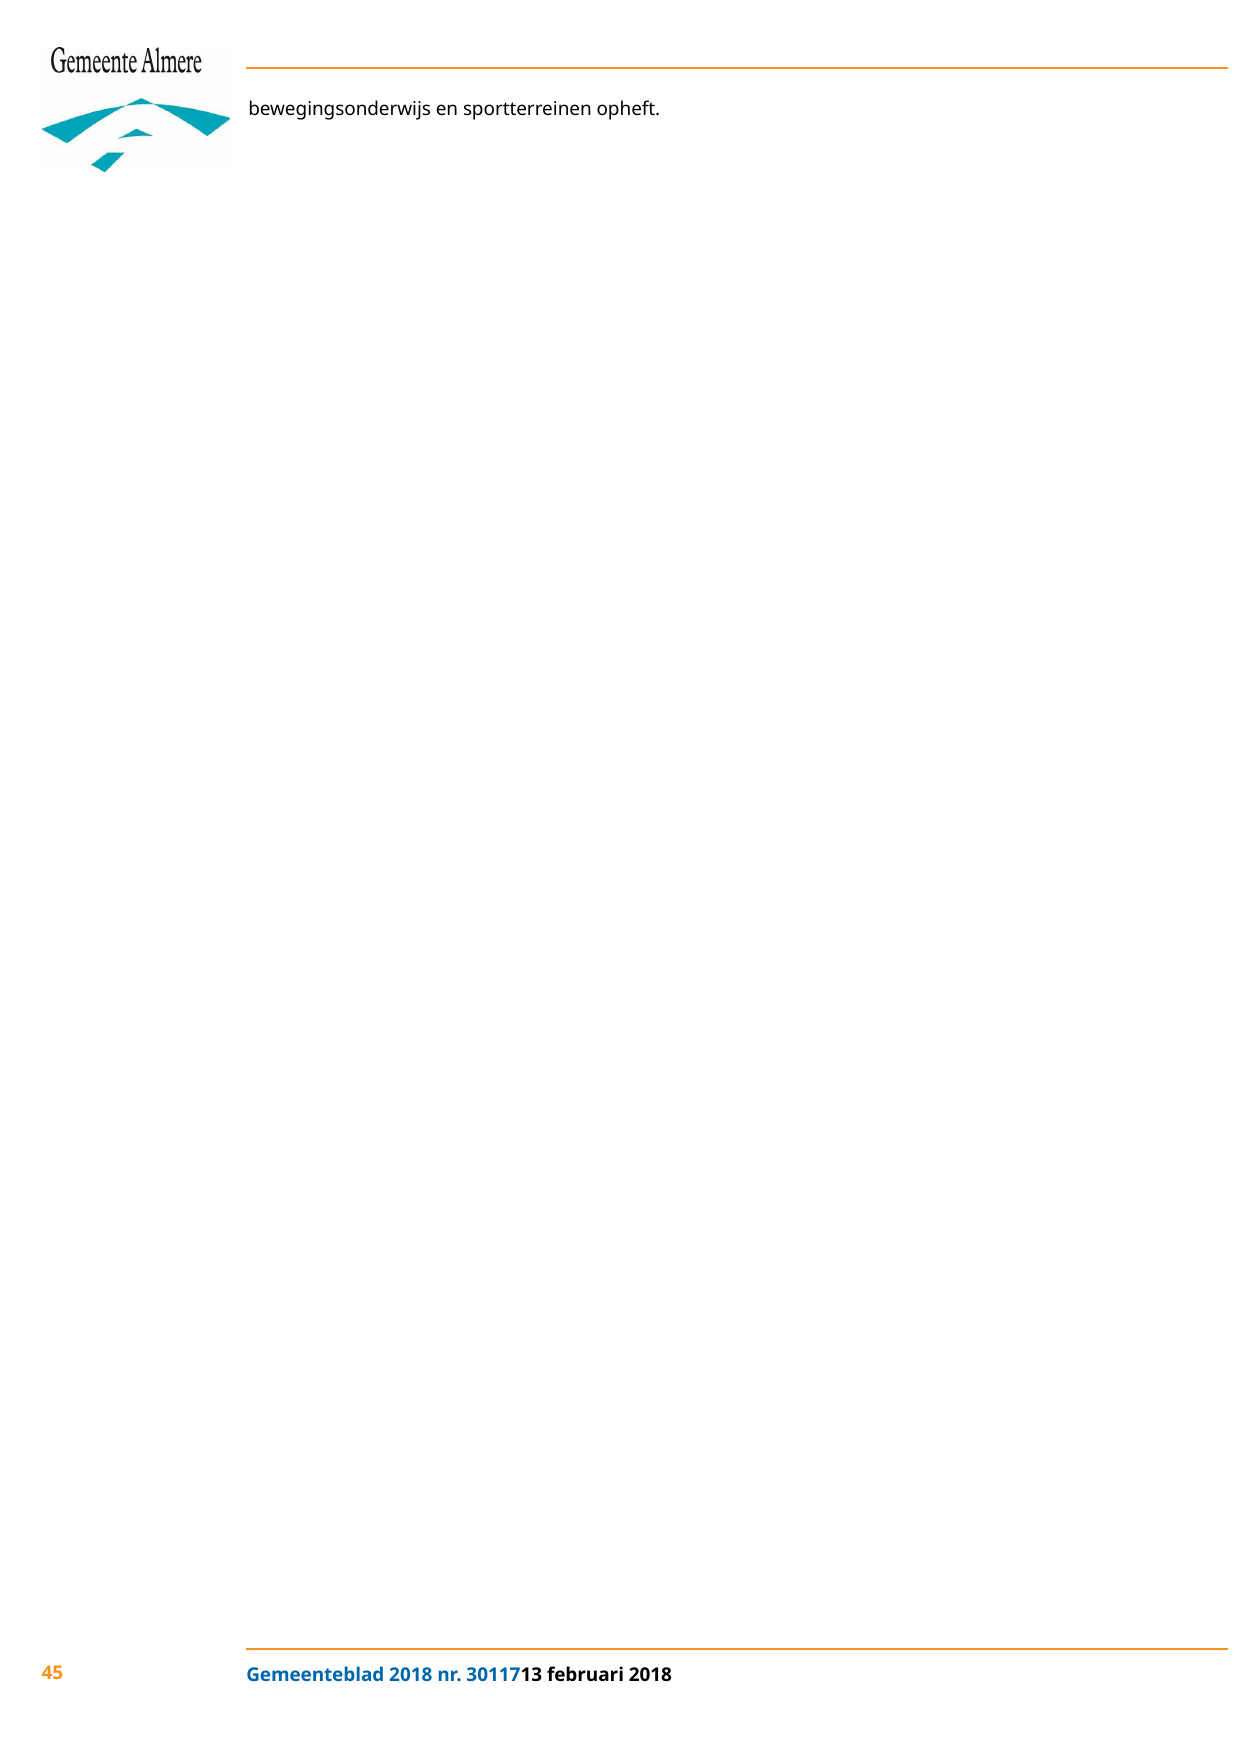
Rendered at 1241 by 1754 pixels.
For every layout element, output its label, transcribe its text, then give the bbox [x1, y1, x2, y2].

picture [41, 47, 231, 172]
text bewegingsonderwijs en sportterreinen opheft. [248, 95, 1152, 121]
